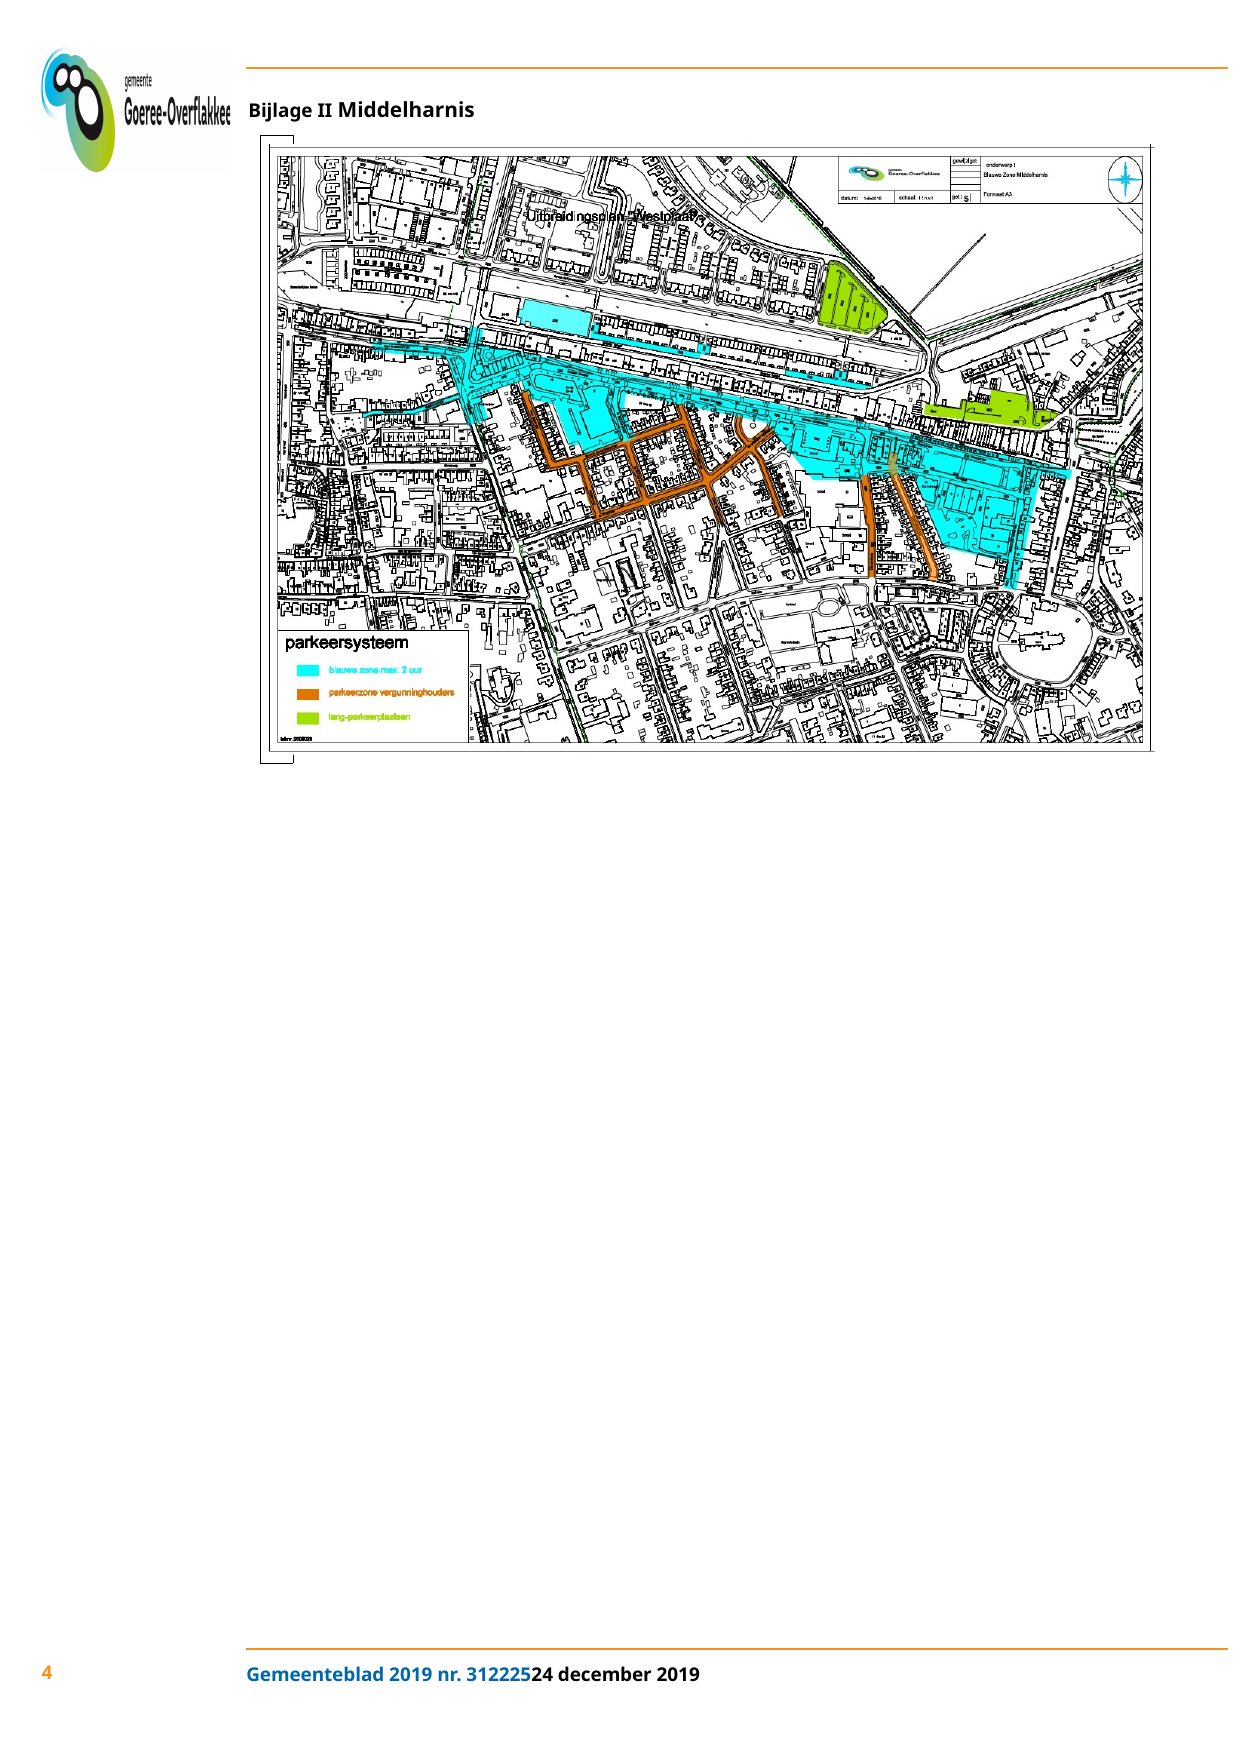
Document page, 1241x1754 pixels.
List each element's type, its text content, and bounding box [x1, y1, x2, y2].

picture [268, 144, 1155, 755]
text Bijlage II Middelharnis [248, 95, 1152, 123]
picture [41, 47, 231, 172]
